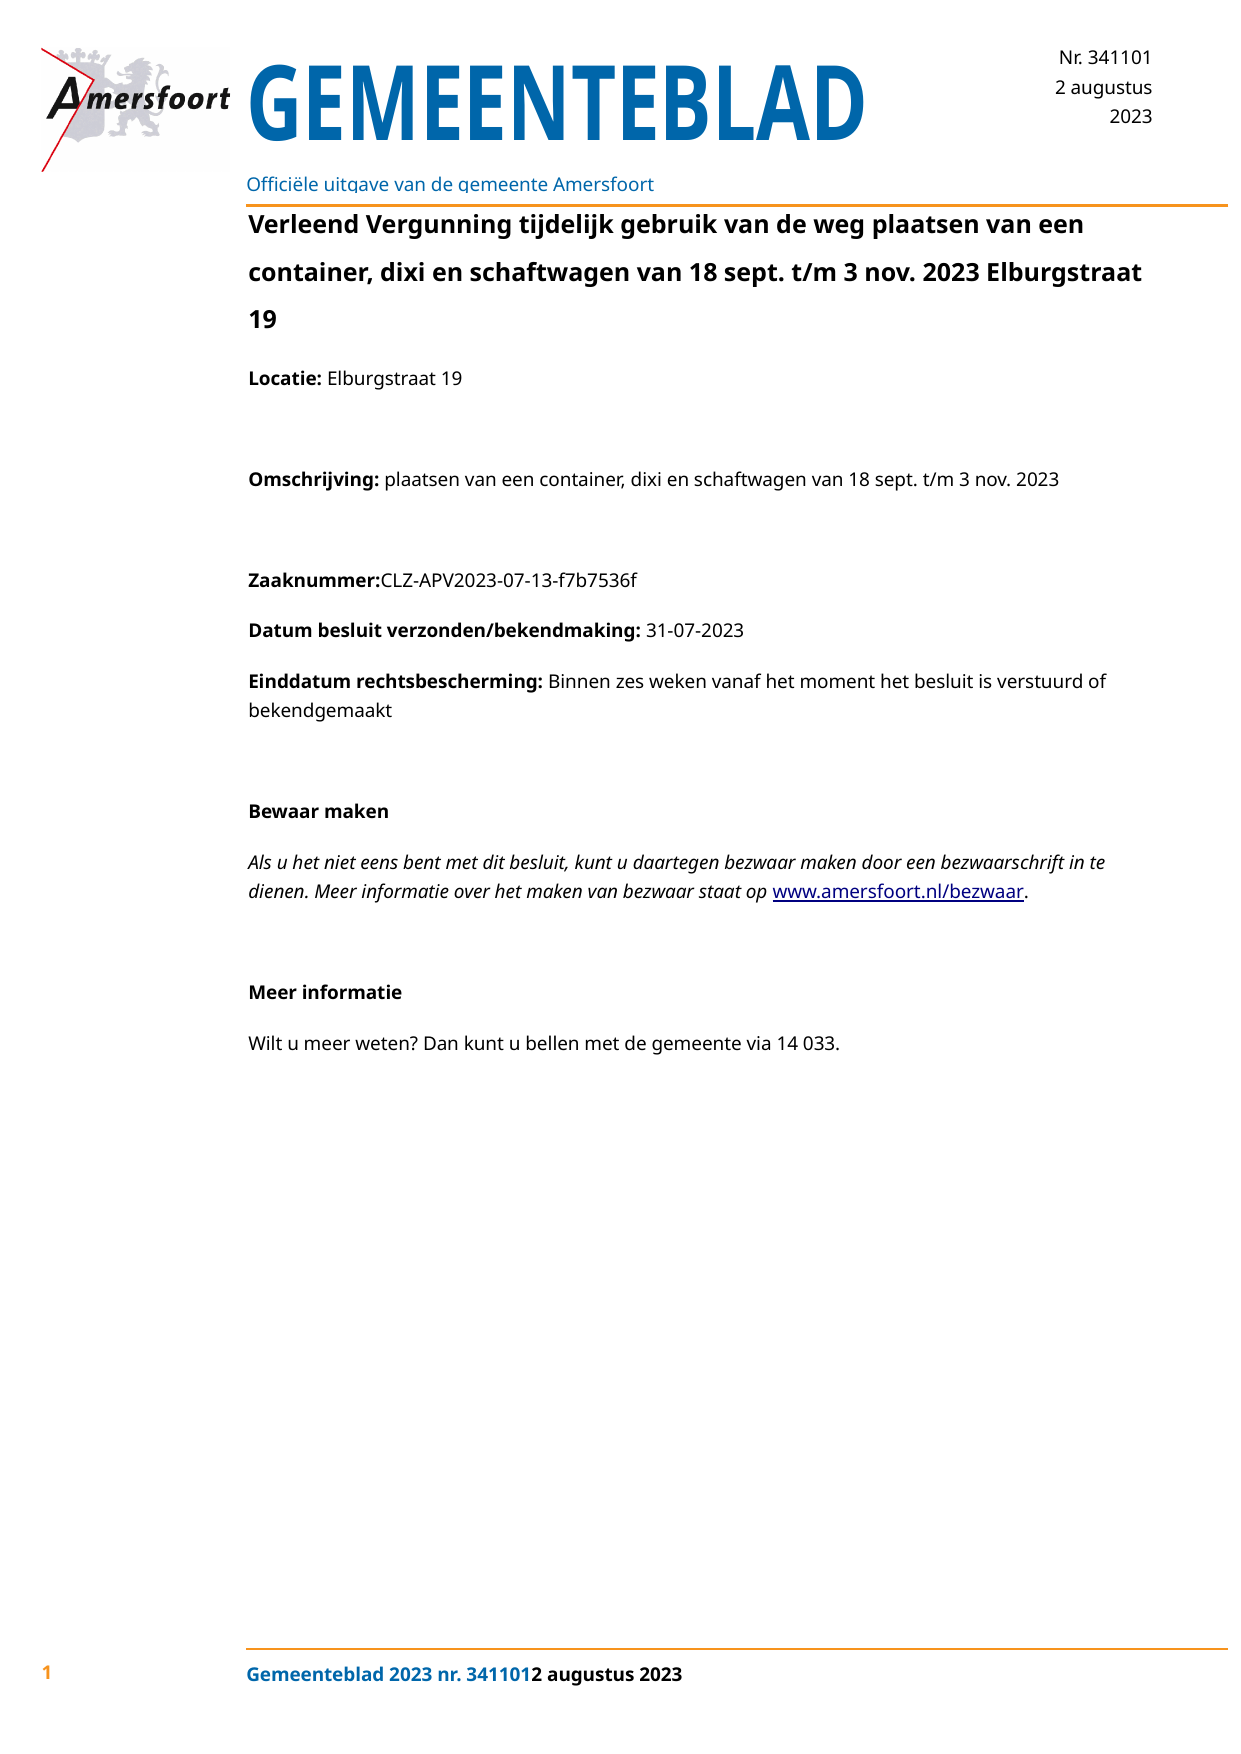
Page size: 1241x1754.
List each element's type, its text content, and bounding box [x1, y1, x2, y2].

text Meer informatie [248, 979, 1152, 1005]
picture [41, 47, 231, 172]
text Wilt u meer weten? Dan kunt u bellen met de gemeente via 14 033. [248, 1030, 1152, 1055]
text Locatie: Elburgstraat 19 [248, 366, 1152, 391]
text Einddatum rechtsbescherming: Binnen zes weken vanaf het moment het besluit is verstuurd of bekendgemaakt [248, 668, 1152, 723]
text Als u het niet eens bent met dit besluit, kunt u daartegen bezwaar maken door een bezwaarschrift in te dienen. Meer informatie over het maken van bezwaar staat op www.amersfoort.nl/bezwaar. [248, 849, 1152, 904]
text Zaaknummer:CLZ-APV2023-07-13-f7b7536f [248, 567, 1152, 593]
text Datum besluit verzonden/bekendmaking: 31-07-2023 [248, 618, 1152, 643]
text Verleend Vergunning tijdelijk gebruik van de weg plaatsen van een container, dixi en schaftwagen van 18 sept. t/m 3 nov. 2023 Elburgstraat 19 [248, 207, 1152, 336]
text Omschrijving: plaatsen van een container, dixi en schaftwagen van 18 sept. t/m 3 nov. 2023 [248, 466, 1152, 492]
text Bewaar maken [248, 798, 1152, 824]
